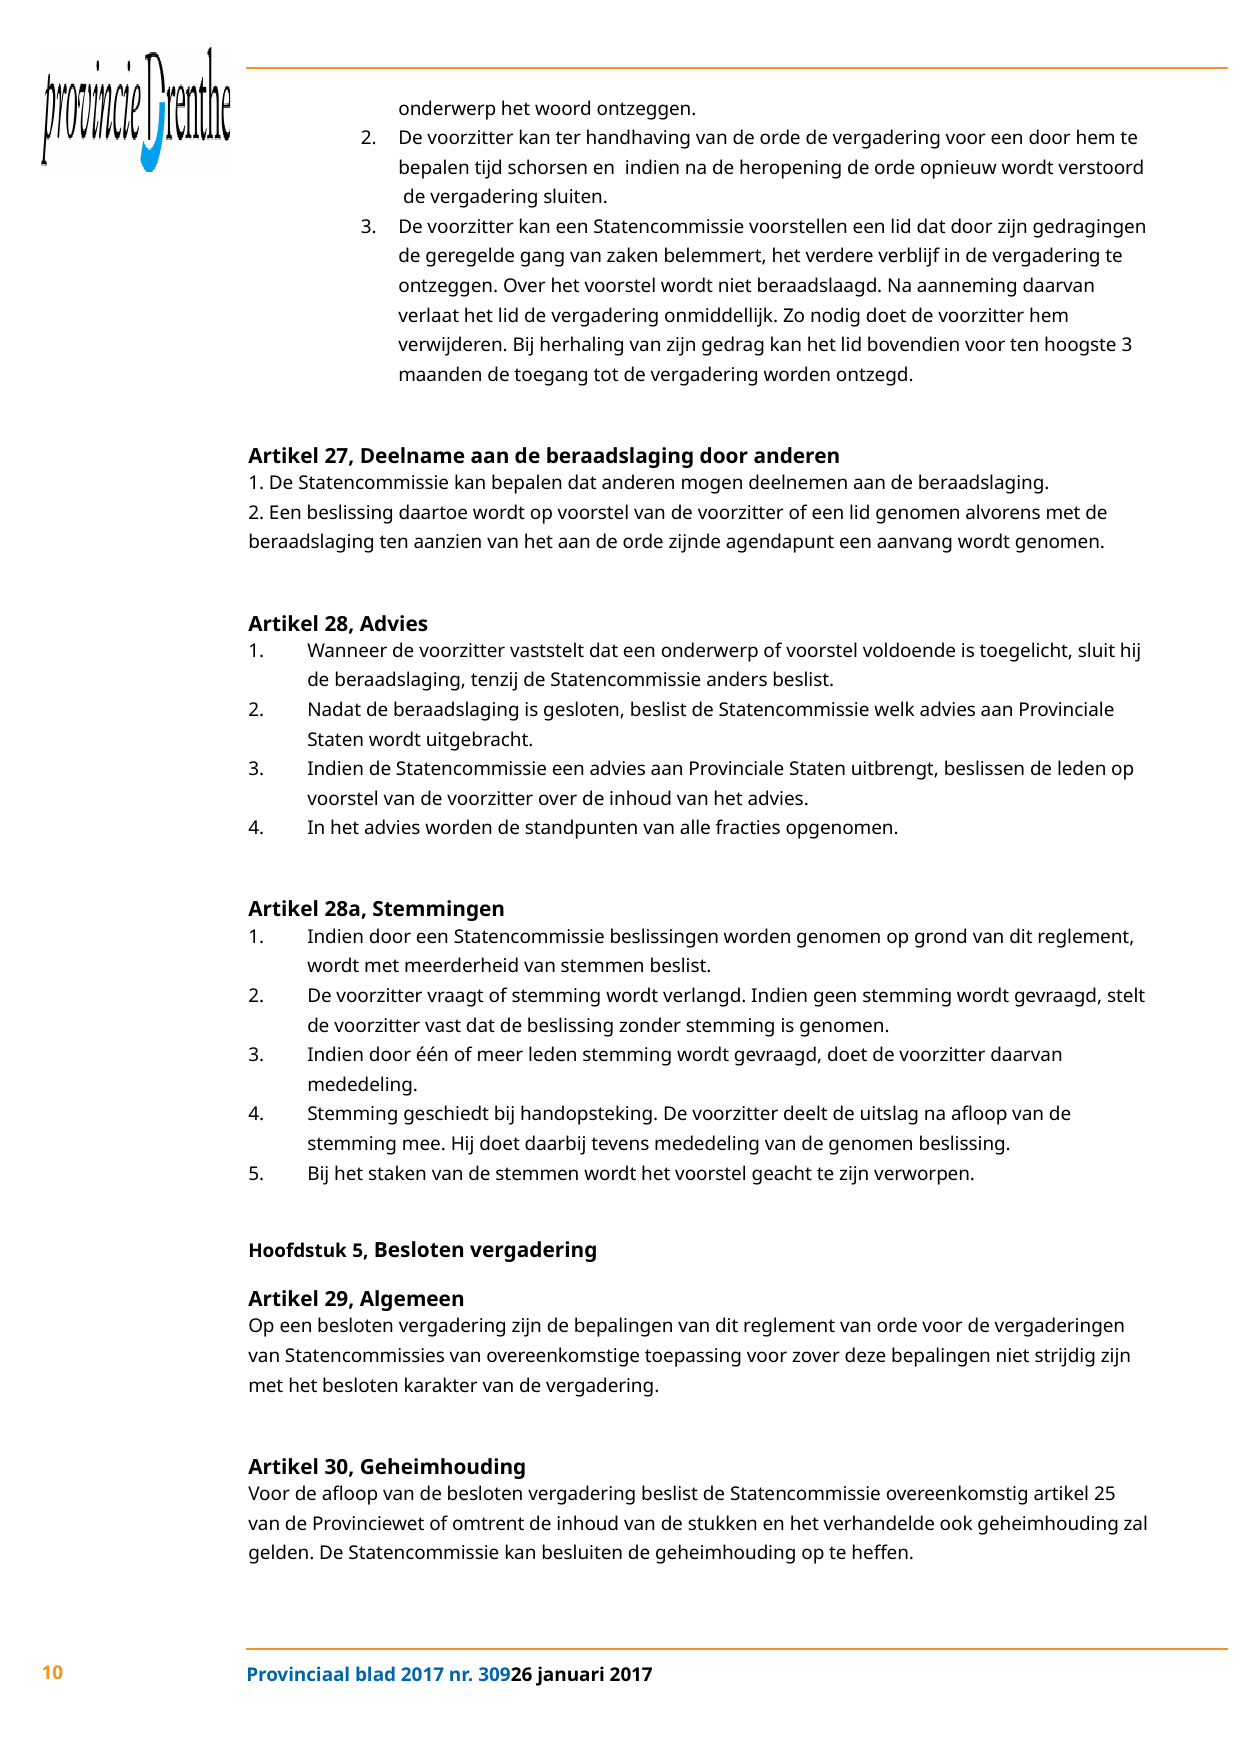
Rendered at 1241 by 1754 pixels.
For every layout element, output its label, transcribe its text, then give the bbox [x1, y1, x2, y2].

text 1. De Statencommissie kan bepalen dat anderen mogen deelnemen aan de beraadslaging. [248, 469, 1152, 495]
text Voor de afloop van de besloten vergadering beslist de Statencommissie overeenkomstig artikel 25 van de Provinciewet of omtrent de inhoud van de stukken en het verhandelde ook geheimhouding zal gelden. De Statencommissie kan besluiten de geheimhouding op te heffen. [248, 1480, 1152, 1565]
list Wanneer de voorzitter vaststelt dat een onderwerp of voorstel voldoende is toegelicht, sluit hij de beraadslaging, tenzij de Statencommissie anders beslist. [248, 637, 1152, 692]
list De voorzitter kan ter handhaving van de orde de vergadering voor een door hem te bepalen tijd schorsen en ­ indien na de heropening de orde opnieuw wordt verstoord ­ de vergadering sluiten. [361, 124, 1152, 209]
list De voorzitter vraagt of stemming wordt verlangd. Indien geen stemming wordt gevraagd, stelt de voorzitter vast dat de beslissing zonder stemming is genomen. [248, 982, 1152, 1037]
text Op een besloten vergadering zijn de bepalingen van dit reglement van orde voor de vergaderingen van Statencommissies van overeenkomstige toepassing voor zover deze bepalingen niet strijdig zijn met het besloten karakter van de vergadering. [248, 1313, 1152, 1397]
text Hoofdstuk 5, Besloten vergadering [248, 1235, 1152, 1263]
list Indien door één of meer leden stemming wordt gevraagd, doet de voorzitter daarvan mededeling. [248, 1041, 1152, 1097]
list Nadat de beraadslaging is gesloten, beslist de Statencommissie welk advies aan Provinciale Staten wordt uitgebracht. [248, 696, 1152, 752]
list Stemming geschiedt bij handopsteking. De voorzitter deelt de uitslag na afloop van de stemming mee. Hij doet daarbij tevens mededeling van de genomen beslissing. [248, 1101, 1152, 1156]
text Artikel 29, Algemeen [248, 1284, 1152, 1313]
list De voorzitter kan een Statencommissie voorstellen een lid dat door zijn gedragingen de geregelde gang van zaken belemmert, het verdere verblijf in de vergadering te ontzeggen. Over het voorstel wordt niet beraadslaagd. Na aanneming daarvan verlaat het lid de vergadering onmiddellijk. Zo nodig doet de voorzitter hem verwijderen. Bij herhaling van zijn gedrag kan het lid bovendien voor ten hoogste 3 maanden de toegang tot de vergadering worden ontzegd. [361, 213, 1152, 387]
text 2. Een beslissing daartoe wordt op voorstel van de voorzitter of een lid genomen alvorens met de beraadslaging ten aanzien van het aan de orde zijnde agendapunt een aanvang wordt genomen. [248, 499, 1152, 554]
text Artikel 28, Advies [248, 609, 1152, 637]
text Artikel 28a, Stemmingen [248, 894, 1152, 923]
list In het advies worden de standpunten van alle fracties opgenomen. [248, 814, 1152, 840]
text Artikel 30, Geheimhouding [248, 1452, 1152, 1480]
list Indien door een Statencommissie beslissingen worden genomen op grond van dit reglement, wordt met meerderheid van stemmen beslist. [248, 923, 1152, 978]
list Bij het staken van de stemmen wordt het voorstel geacht te zijn verworpen. [248, 1160, 1152, 1185]
picture [41, 47, 231, 172]
text Artikel 27, Deelname aan de beraadslaging door anderen [248, 441, 1152, 469]
list onderwerp het woord ontzeggen. [361, 95, 1152, 121]
list Indien de Statencommissie een advies aan Provinciale Staten uitbrengt, beslissen de leden op voorstel van de voorzitter over de inhoud van het advies. [248, 755, 1152, 811]
